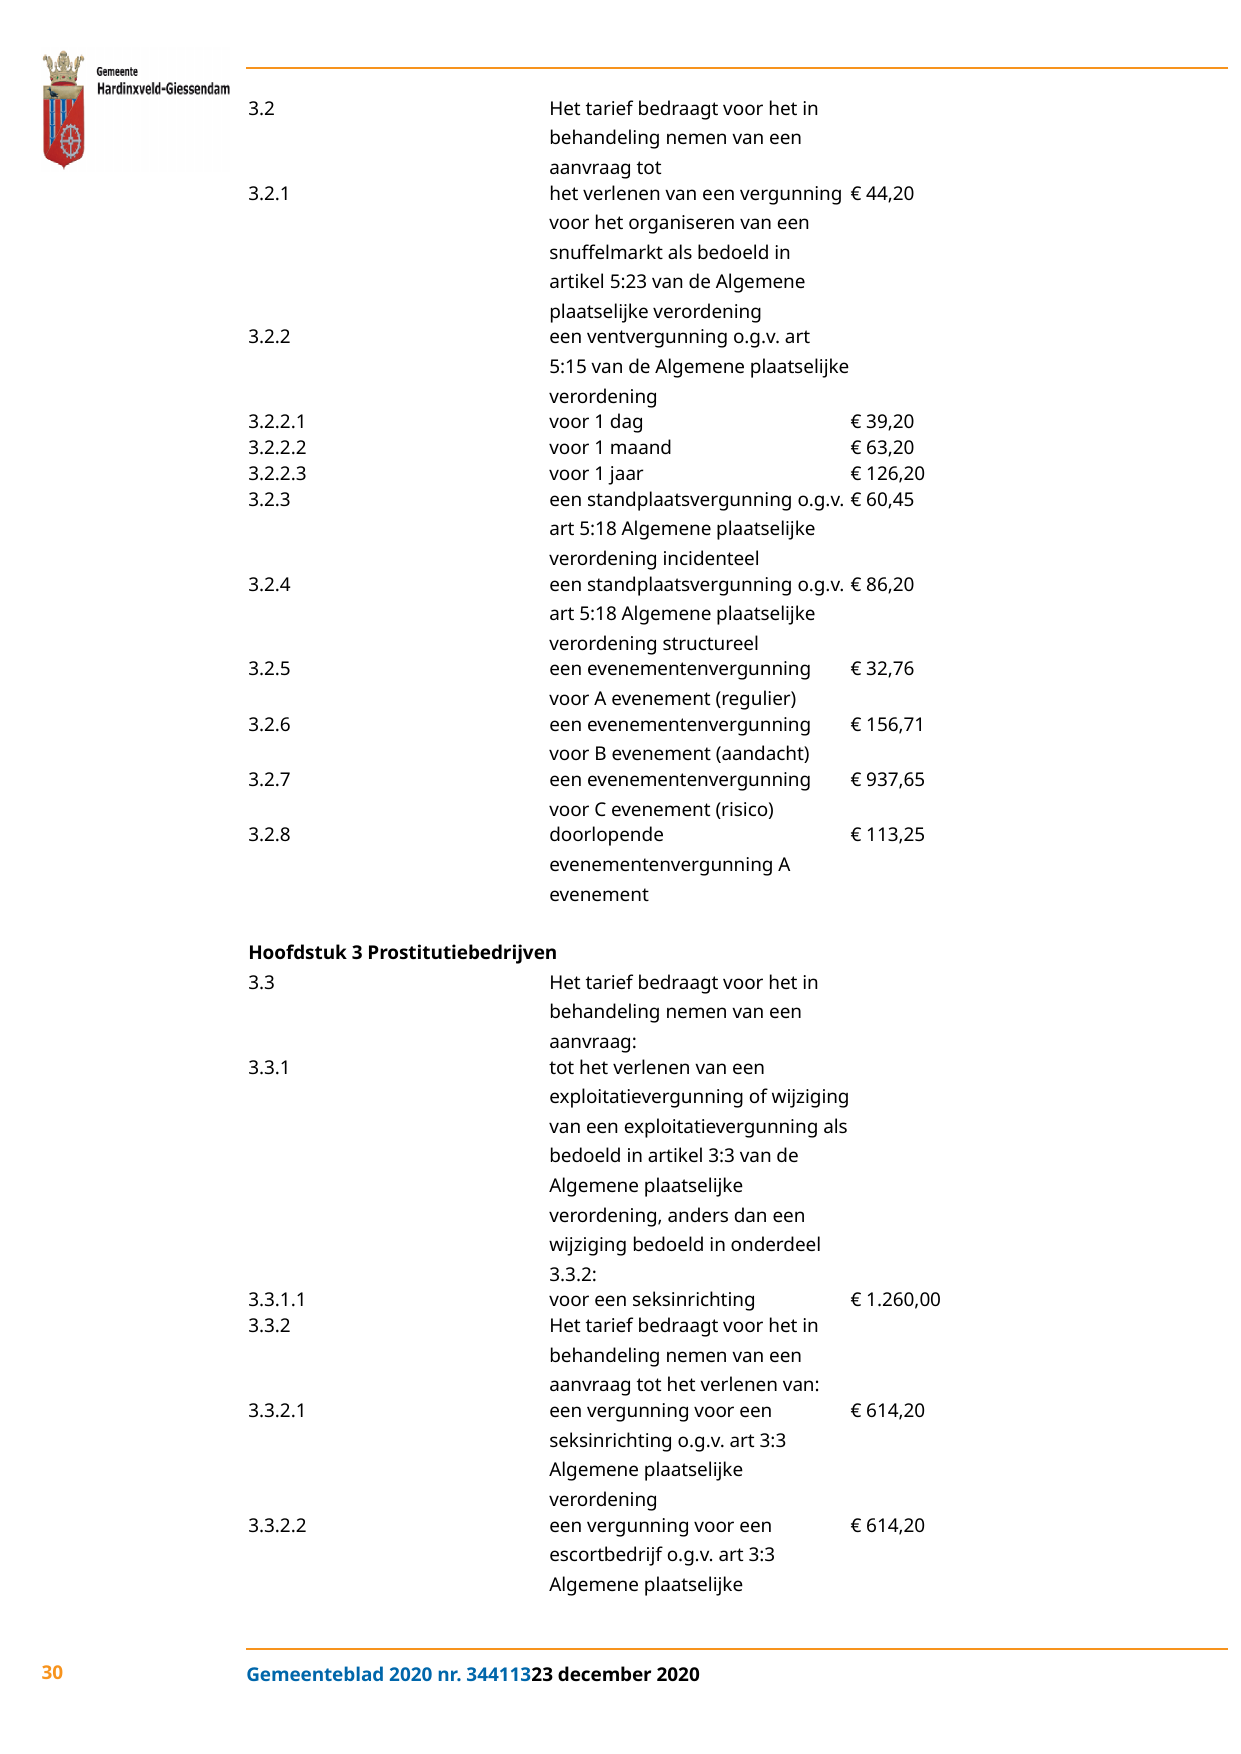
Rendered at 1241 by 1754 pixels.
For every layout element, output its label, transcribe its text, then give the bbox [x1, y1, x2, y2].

table_cell een ventvergunning o.g.v. art 5:15 van de Algemene plaatselijke verordening [549, 324, 850, 409]
table_cell € 63,20 [850, 434, 1152, 460]
table_cell een vergunning voor een escortbedrijf o.g.v. art 3:3 Algemene plaatselijke [549, 1512, 850, 1597]
table_cell 3.2.7 [248, 766, 549, 822]
table_cell € 614,20 [850, 1397, 1152, 1512]
table_header 3.3 [248, 969, 549, 1054]
table_cell € 32,76 [850, 656, 1152, 711]
table_cell 3.2.6 [248, 711, 549, 766]
table_cell Het tarief bedraagt voor het in behandeling nemen van een aanvraag tot het verlenen van: [549, 1313, 850, 1397]
table_cell doorlopende evenementenvergunning A evenement [549, 822, 850, 906]
table_cell 3.2.2 [248, 324, 549, 409]
table_cell [850, 324, 1152, 409]
table_header 3.2 [248, 95, 549, 180]
table_cell voor 1 dag [549, 409, 850, 434]
table_cell € 39,20 [850, 409, 1152, 434]
table_cell het verlenen van een vergunning voor het organiseren van een snuffelmarkt als bedoeld in artikel 5:23 van de Algemene plaatselijke verordening [549, 180, 850, 324]
table_cell 3.2.8 [248, 822, 549, 906]
text Hoofdstuk 3 Prostitutiebedrijven [248, 939, 1152, 965]
table_cell € 60,45 [850, 486, 1152, 571]
table_cell 3.2.2.1 [248, 409, 549, 434]
table_cell 3.2.5 [248, 656, 549, 711]
table_cell 3.3.2 [248, 1313, 549, 1397]
table_cell [850, 1054, 1152, 1287]
table_cell € 1.260,00 [850, 1287, 1152, 1312]
table_cell 3.3.1.1 [248, 1287, 549, 1312]
table_cell 3.3.1 [248, 1054, 549, 1287]
table_cell € 86,20 [850, 571, 1152, 656]
table_cell € 614,20 [850, 1512, 1152, 1597]
table_cell € 44,20 [850, 180, 1152, 324]
table_cell 3.2.3 [248, 486, 549, 571]
picture [41, 47, 231, 172]
table_header Het tarief bedraagt voor het in behandeling nemen van een aanvraag tot [549, 95, 850, 180]
table_cell een evenementenvergunning voor B evenement (aandacht) [549, 711, 850, 766]
table_cell [850, 1313, 1152, 1397]
table_cell 3.2.2.2 [248, 434, 549, 460]
table_cell tot het verlenen van een exploitatievergunning of wijziging van een exploitatievergunning als bedoeld in artikel 3:3 van de Algemene plaatselijke verordening, anders dan een wijziging bedoeld in onderdeel 3.3.2: [549, 1054, 850, 1287]
table_cell 3.2.2.3 [248, 460, 549, 486]
table_header Het tarief bedraagt voor het in behandeling nemen van een aanvraag: [549, 969, 850, 1054]
table_cell 3.3.2.2 [248, 1512, 549, 1597]
table_cell een evenementenvergunning voor A evenement (regulier) [549, 656, 850, 711]
table_header [850, 95, 1152, 180]
table_cell voor 1 maand [549, 434, 850, 460]
table_cell een standplaatsvergunning o.g.v. art 5:18 Algemene plaatselijke verordening structureel [549, 571, 850, 656]
table_cell een evenementenvergunning voor C evenement (risico) [549, 766, 850, 822]
table_cell een vergunning voor een seksinrichting o.g.v. art 3:3 Algemene plaatselijke verordening [549, 1397, 850, 1512]
table_cell 3.3.2.1 [248, 1397, 549, 1512]
table_cell een standplaatsvergunning o.g.v. art 5:18 Algemene plaatselijke verordening incidenteel [549, 486, 850, 571]
table_cell voor een seksinrichting [549, 1287, 850, 1312]
table_cell 3.2.1 [248, 180, 549, 324]
table_cell voor 1 jaar [549, 460, 850, 486]
table_cell € 937,65 [850, 766, 1152, 822]
table_cell 3.2.4 [248, 571, 549, 656]
table_cell € 126,20 [850, 460, 1152, 486]
table_header [850, 969, 1152, 1054]
table_cell € 156,71 [850, 711, 1152, 766]
table_cell € 113,25 [850, 822, 1152, 906]
